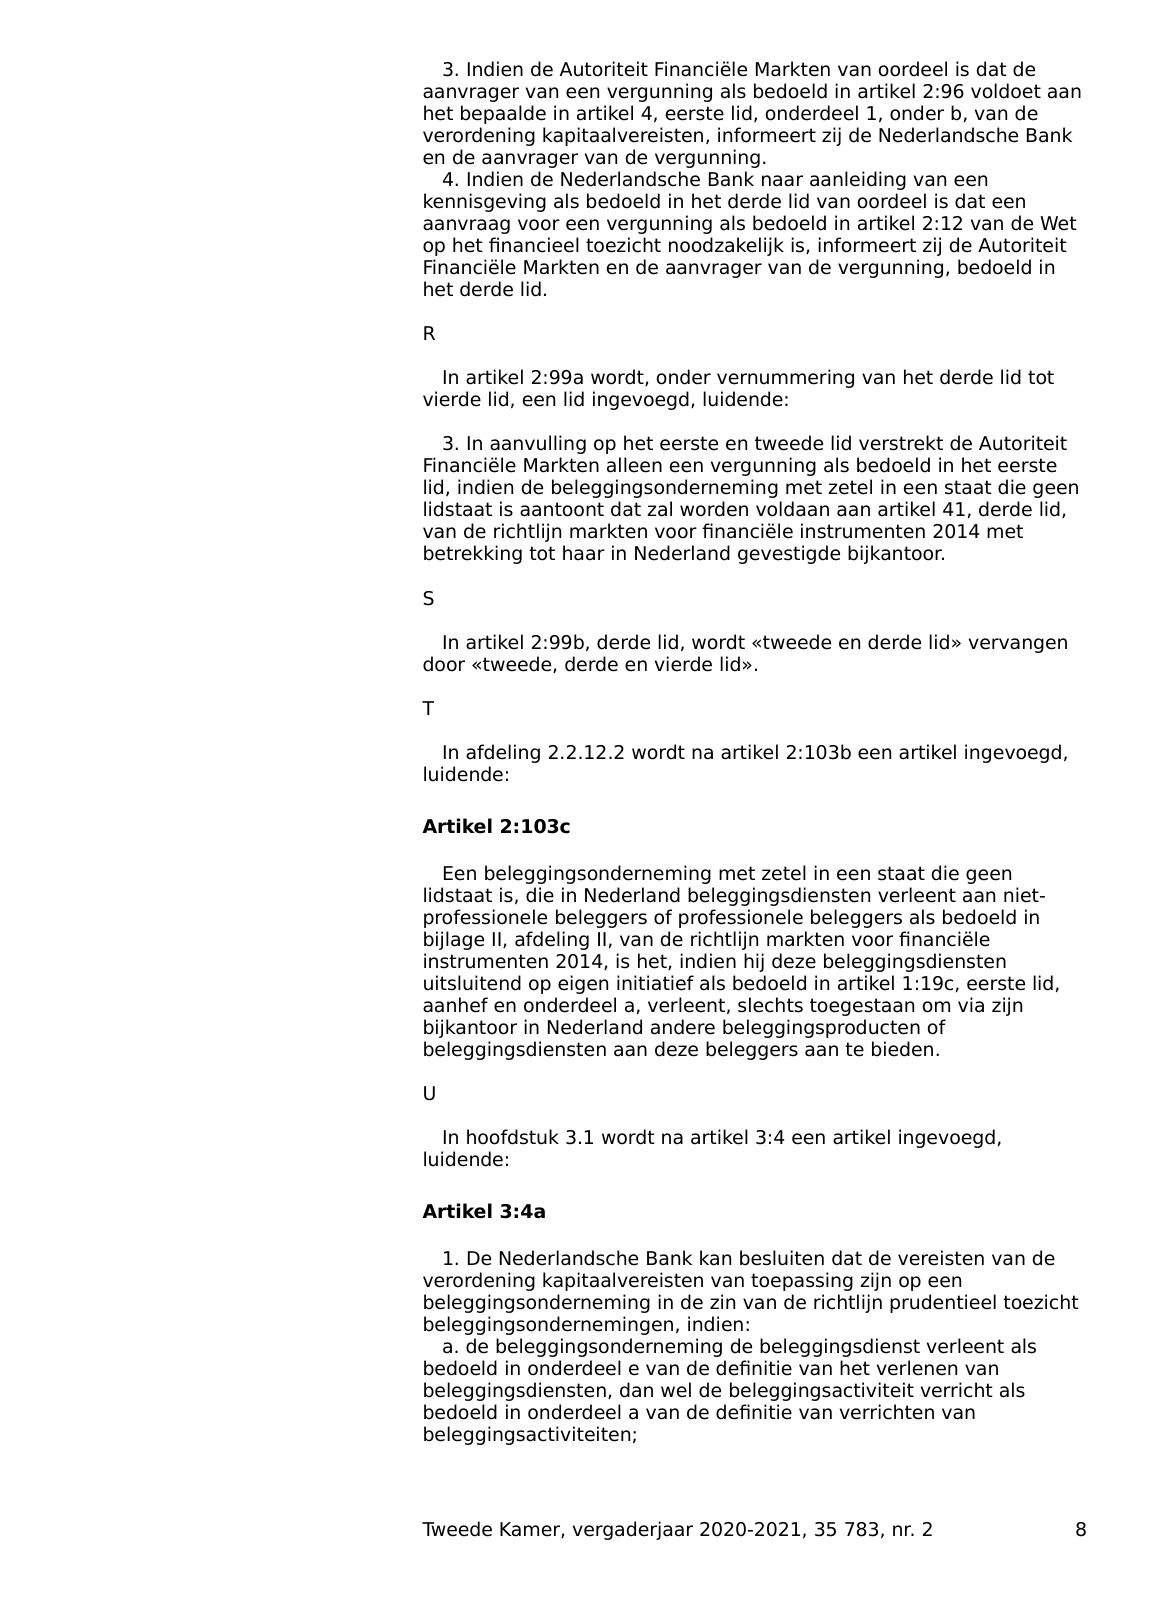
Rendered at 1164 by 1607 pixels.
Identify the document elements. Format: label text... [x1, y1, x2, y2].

text a. de beleggingsonderneming de beleggingsdienst verleent als bedoeld in onderdeel e van de definitie van het verlenen van beleggingsdiensten, dan wel de beleggingsactiviteit verricht als bedoeld in onderdeel a van de definitie van verrichten van beleggingsactiviteiten; [422, 1336, 1087, 1446]
subtitle Artikel 2:103c [422, 816, 1087, 838]
text Een beleggingsonderneming met zetel in een staat die geen lidstaat is, die in Nederland beleggingsdiensten verleent aan niet-professionele beleggers of professionele beleggers als bedoeld in bijlage II, afdeling II, van de richtlijn markten voor financiële instrumenten 2014, is het, indien hij deze beleggingsdiensten uitsluitend op eigen initiatief als bedoeld in artikel 1:19c, eerste lid, aanhef en onderdeel a, verleent, slechts toegestaan om via zijn bijkantoor in Nederland andere beleggingsproducten of beleggingsdiensten aan deze beleggers aan te bieden. [422, 863, 1087, 1061]
text In afdeling 2.2.12.2 wordt na artikel 2:103b een artikel ingevoegd, luidende: [422, 742, 1087, 786]
text S [422, 587, 1087, 609]
text In artikel 2:99a wordt, onder vernummering van het derde lid tot vierde lid, een lid ingevoegd, luidende: [422, 367, 1087, 411]
text 1. De Nederlandsche Bank kan besluiten dat de vereisten van de verordening kapitaalvereisten van toepassing zijn op een beleggingsonderneming in de zin van de richtlijn prudentieel toezicht beleggingsondernemingen, indien: [422, 1248, 1087, 1336]
text In hoofdstuk 3.1 wordt na artikel 3:4 een artikel ingevoegd, luidende: [422, 1127, 1087, 1171]
text In artikel 2:99b, derde lid, wordt «tweede en derde lid» vervangen door «tweede, derde en vierde lid». [422, 632, 1087, 676]
text R [422, 323, 1087, 345]
subtitle Artikel 3:4a [422, 1201, 1087, 1223]
text 3. In aanvulling op het eerste en tweede lid verstrekt de Autoriteit Financiële Markten alleen een vergunning als bedoeld in het eerste lid, indien de beleggingsonderneming met zetel in een staat die geen lidstaat is aantoont dat zal worden voldaan aan artikel 41, derde lid, van de richtlijn markten voor financiële instrumenten 2014 met betrekking tot haar in Nederland gevestigde bijkantoor. [422, 433, 1087, 565]
text 4. Indien de Nederlandsche Bank naar aanleiding van een kennisgeving als bedoeld in het derde lid van oordeel is dat een aanvraag voor een vergunning als bedoeld in artikel 2:12 van de Wet op het financieel toezicht noodzakelijk is, informeert zij de Autoriteit Financiële Markten en de aanvrager van de vergunning, bedoeld in het derde lid. [422, 169, 1087, 301]
text T [422, 698, 1087, 720]
text U [422, 1083, 1087, 1105]
text 3. Indien de Autoriteit Financiële Markten van oordeel is dat de aanvrager van een vergunning als bedoeld in artikel 2:96 voldoet aan het bepaalde in artikel 4, eerste lid, onderdeel 1, onder b, van de verordening kapitaalvereisten, informeert zij de Nederlandsche Bank en de aanvrager van de vergunning. [422, 59, 1087, 169]
